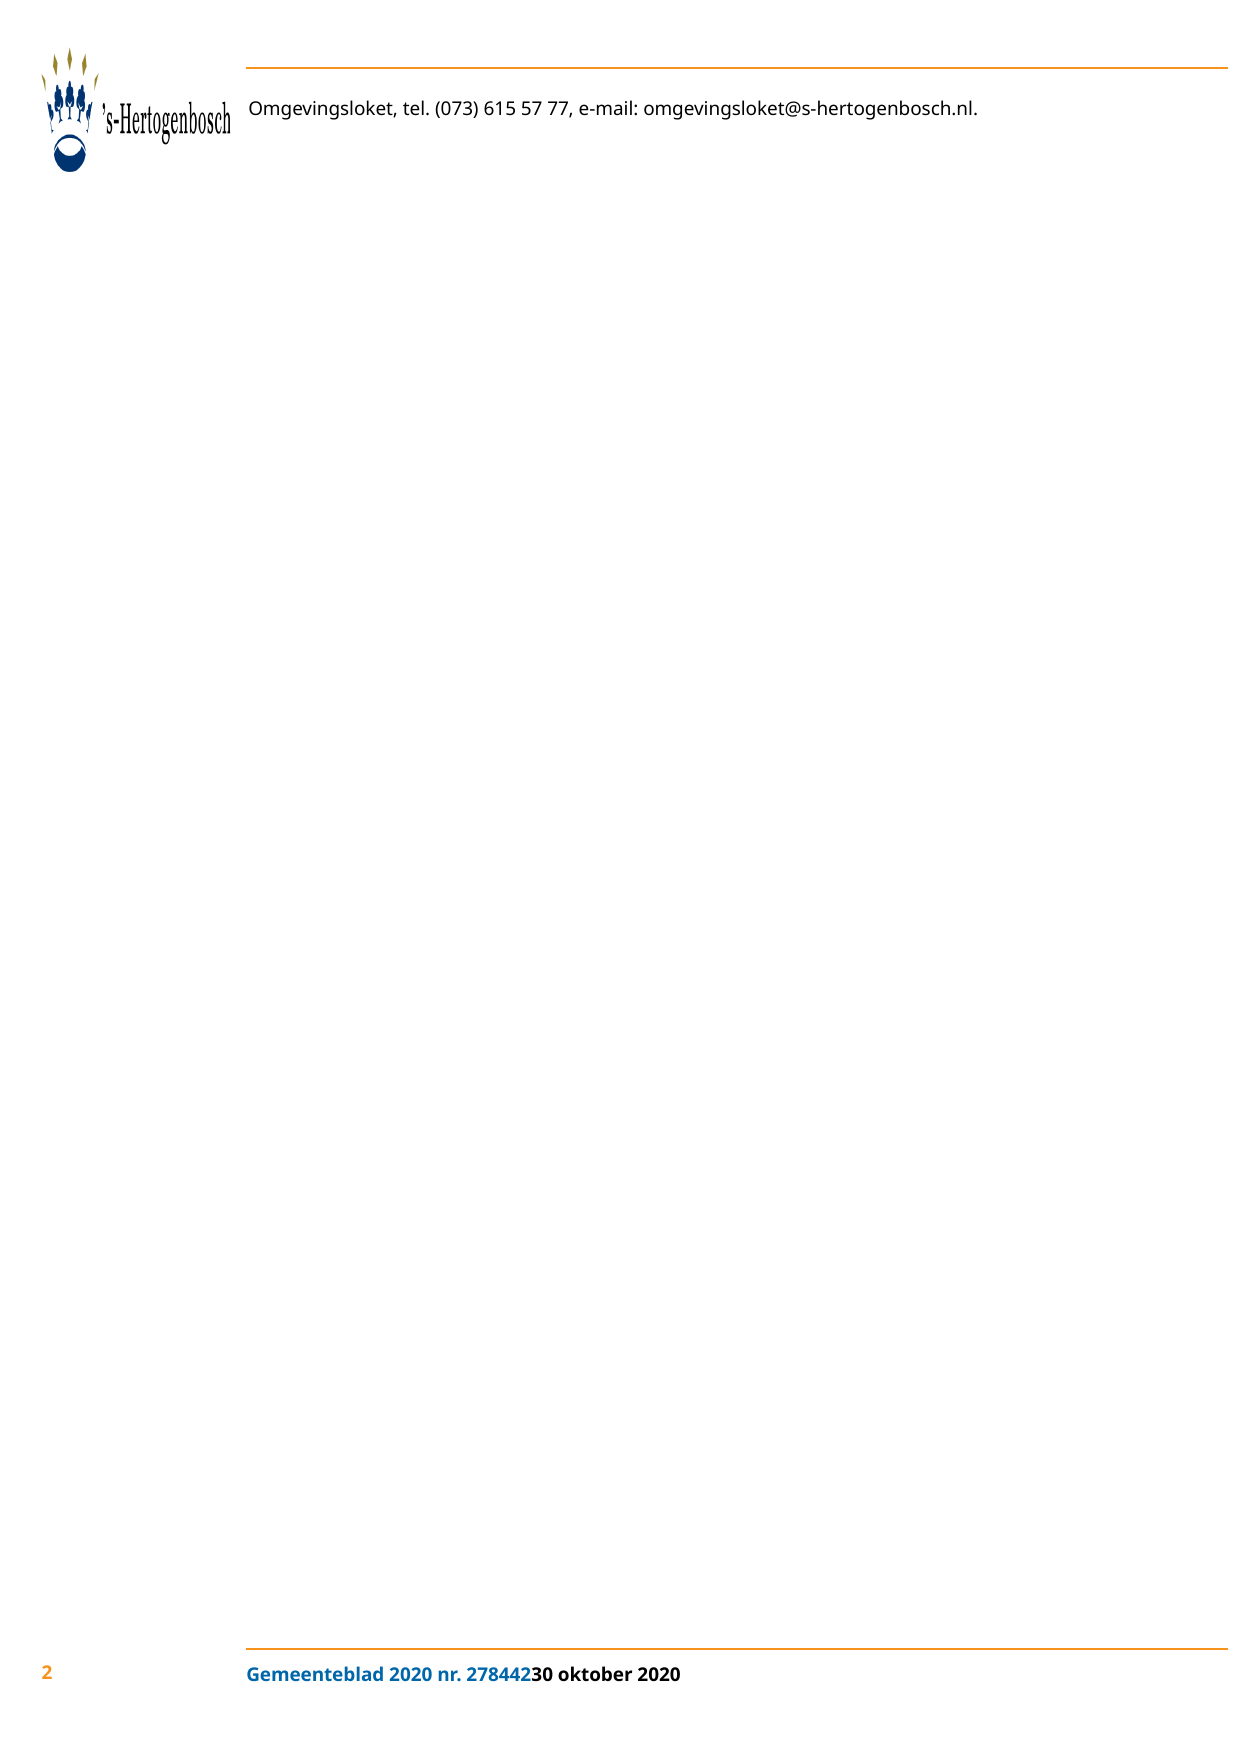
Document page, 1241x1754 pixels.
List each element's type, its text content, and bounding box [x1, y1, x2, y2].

text Omgevingsloket, tel. (073) 615 57 77, e-mail: omgevingsloket@s-hertogenbosch.nl. [248, 95, 1152, 121]
picture [41, 47, 231, 172]
